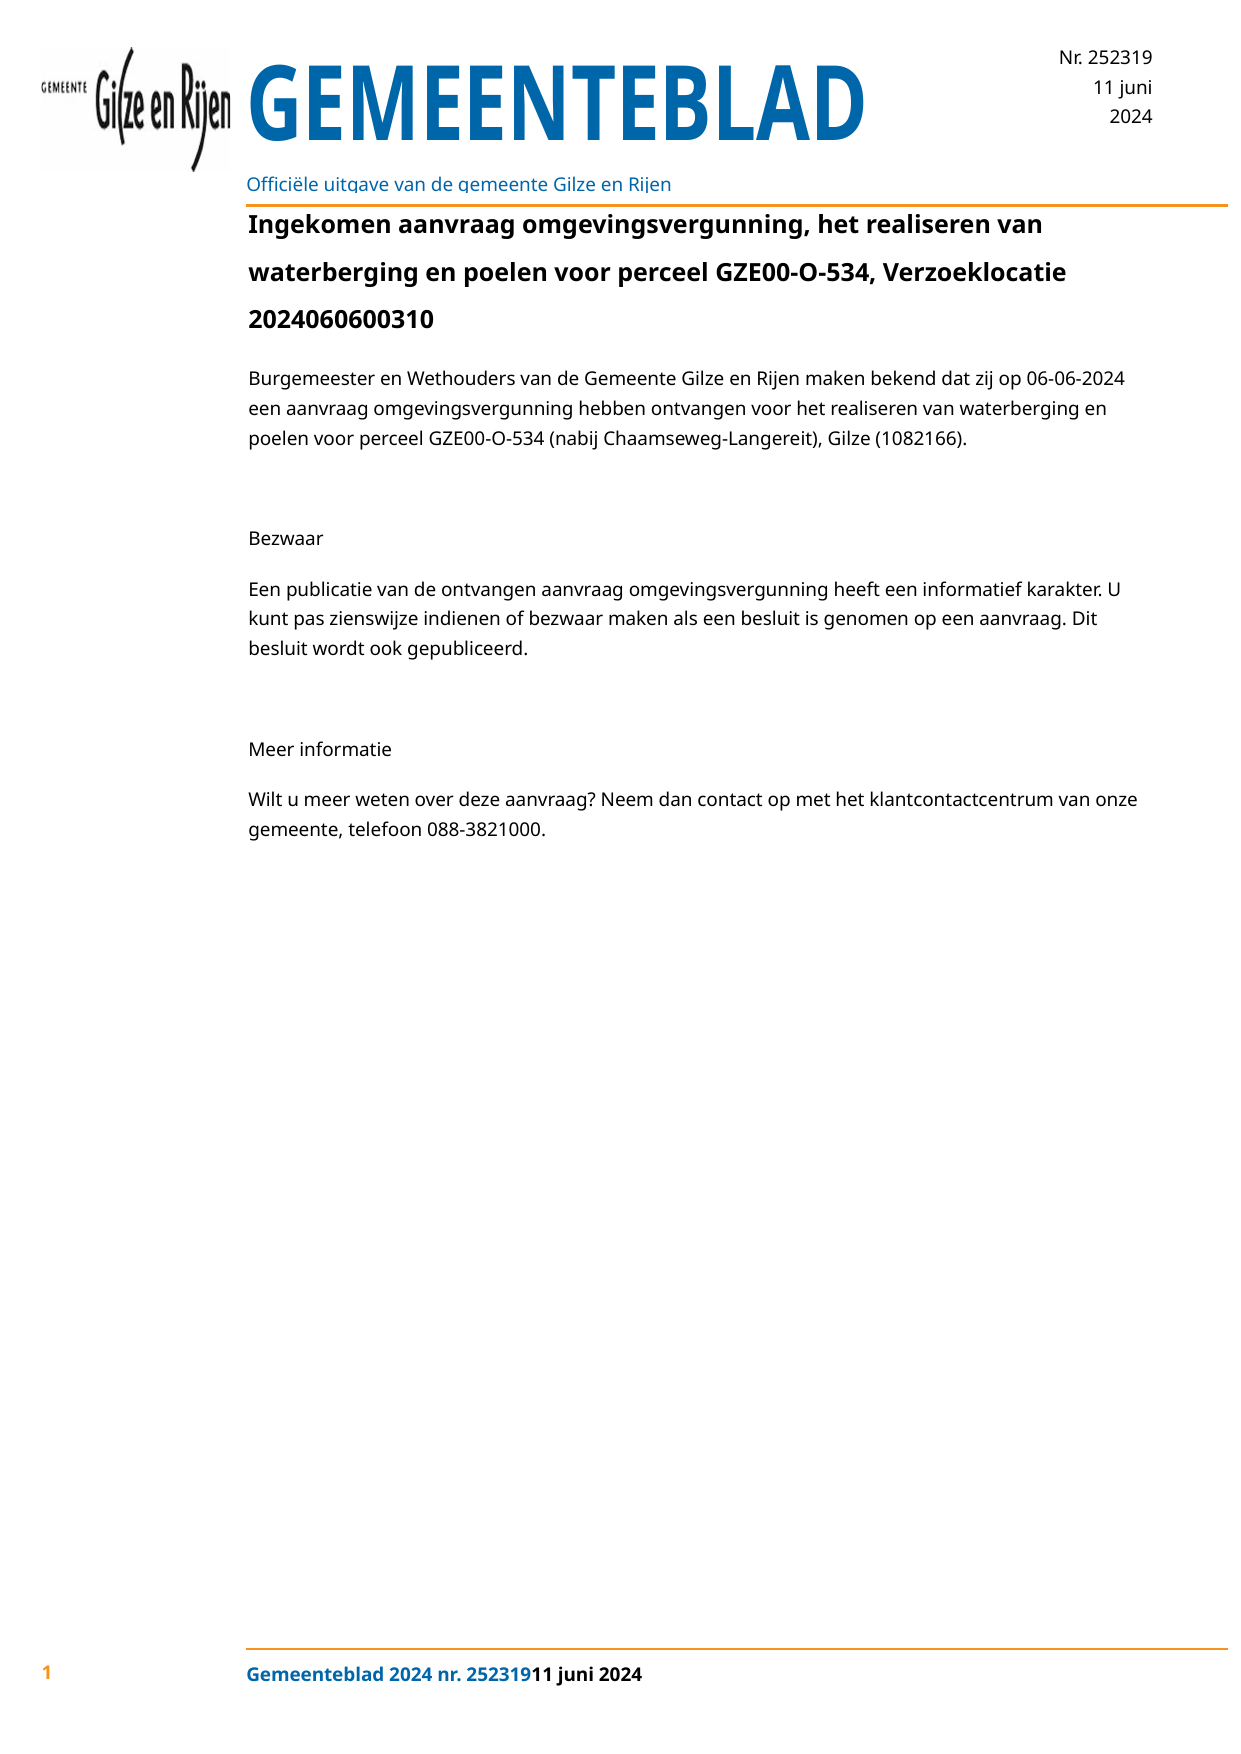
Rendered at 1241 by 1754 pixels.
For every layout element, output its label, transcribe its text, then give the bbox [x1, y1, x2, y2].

text Een publicatie van de ontvangen aanvraag omgevingsvergunning heeft een informatief karakter. U kunt pas zienswijze indienen of bezwaar maken als een besluit is genomen op een aanvraag. Dit besluit wordt ook gepubliceerd. [248, 576, 1152, 661]
text Burgemeester en Wethouders van de Gemeente Gilze en Rijen maken bekend dat zij op 06-06-2024 een aanvraag omgevingsvergunning hebben ontvangen voor het realiseren van waterberging en poelen voor perceel GZE00-O-534 (nabij Chaamseweg-Langereit), Gilze (1082166). [248, 366, 1152, 450]
text Ingekomen aanvraag omgevingsvergunning, het realiseren van waterberging en poelen voor perceel GZE00-O-534, Verzoeklocatie 2024060600310 [248, 207, 1152, 336]
text Bezwaar [248, 526, 1152, 551]
text Wilt u meer weten over deze aanvraag? Neem dan contact op met het klantcontactcentrum van onze gemeente, telefoon 088-3821000. [248, 786, 1152, 842]
picture [41, 47, 231, 172]
text Meer informatie [248, 736, 1152, 762]
